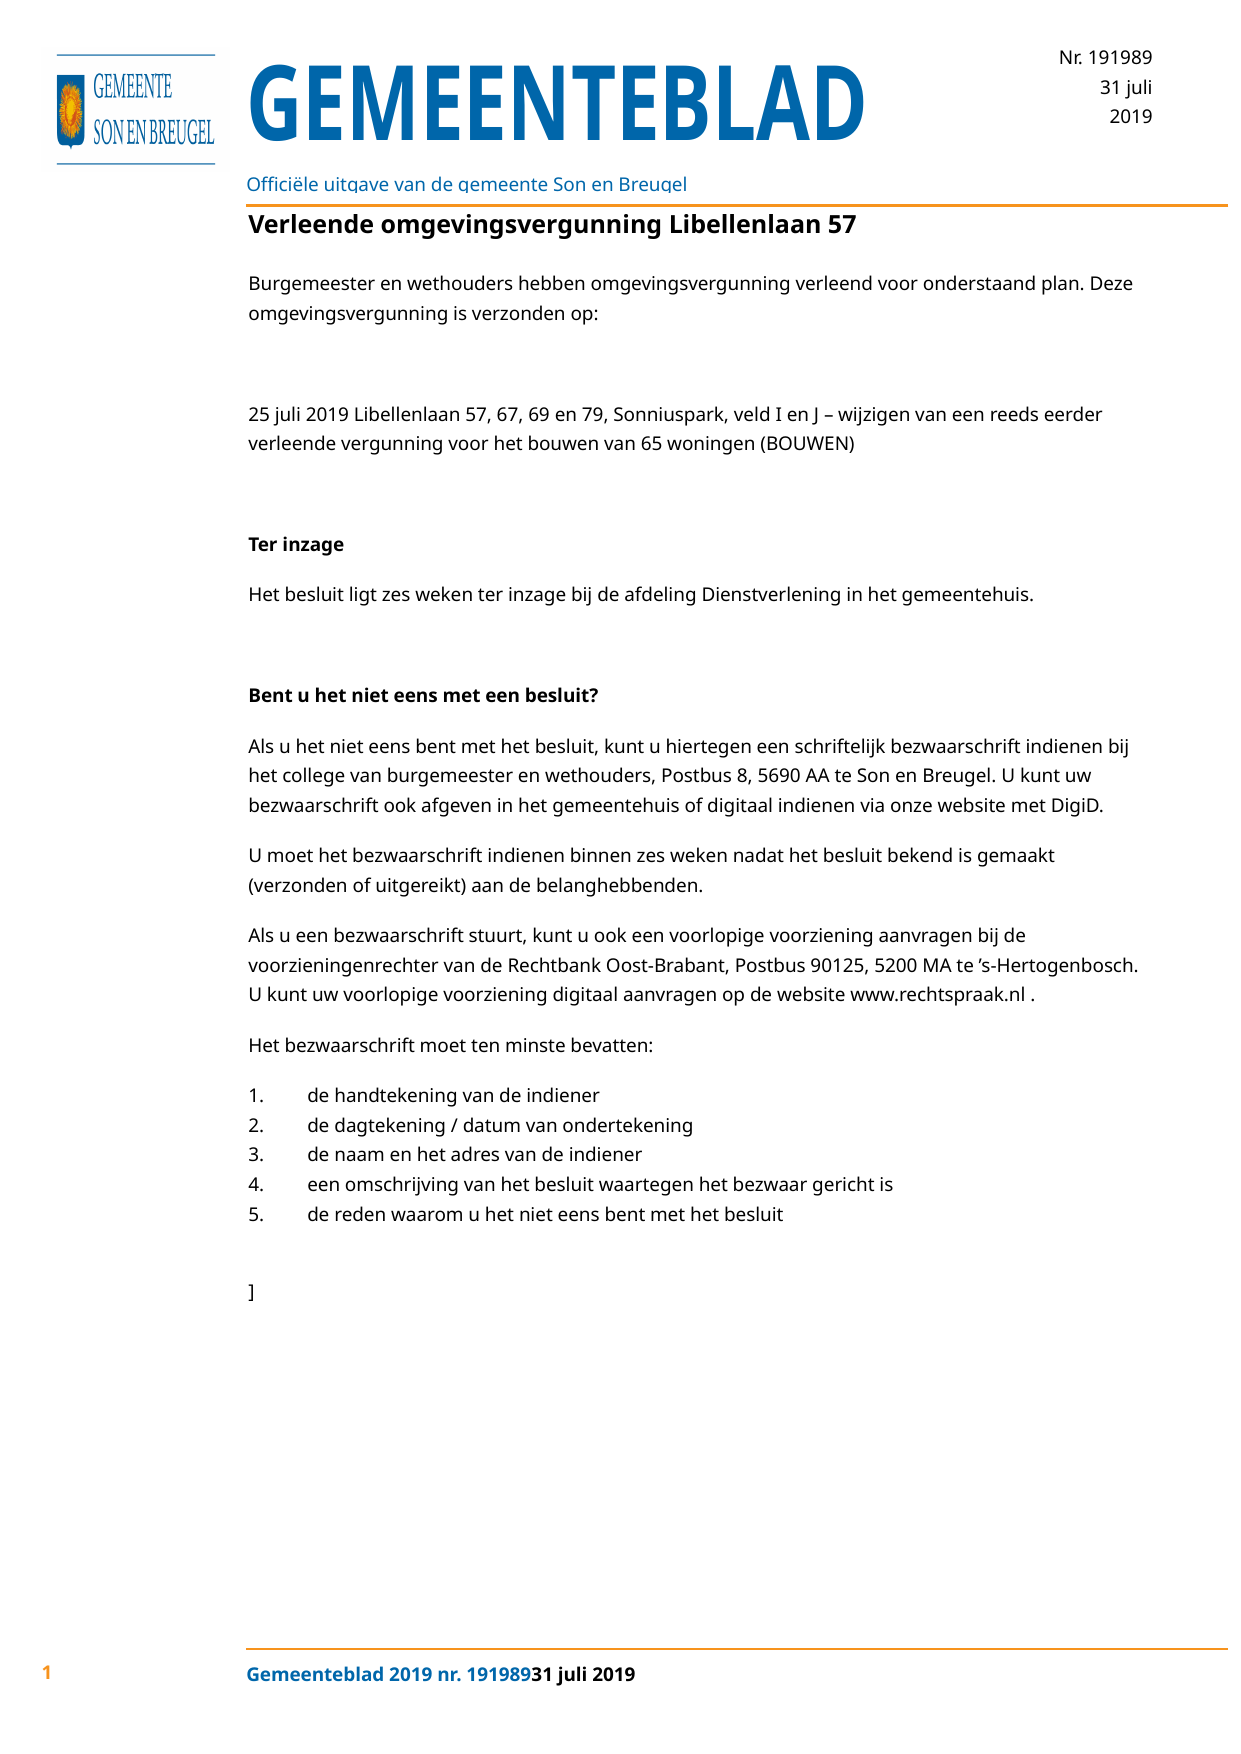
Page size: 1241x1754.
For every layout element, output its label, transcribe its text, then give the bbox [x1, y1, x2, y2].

text Als u het niet eens bent met het besluit, kunt u hiertegen een schriftelijk bezwaarschrift indienen bij het college van burgemeester en wethouders, Postbus 8, 5690 AA te Son en Breugel. U kunt uw bezwaarschrift ook afgeven in het gemeentehuis of digitaal indienen via onze website met DigiD. [248, 733, 1152, 818]
text Ter inzage [248, 531, 1152, 557]
text Verleende omgevingsvergunning Libellenlaan 57 [248, 207, 1152, 241]
text 25 juli 2019 Libellenlaan 57, 67, 69 en 79, Sonniuspark, veld I en J – wijzigen van een reeds eerder verleende vergunning voor het bouwen van 65 woningen (BOUWEN) [248, 401, 1152, 456]
list een omschrijving van het besluit waartegen het bezwaar gericht is [248, 1171, 1152, 1197]
list de dagtekening / datum van ondertekening [248, 1112, 1152, 1138]
list de reden waarom u het niet eens bent met het besluit [248, 1201, 1152, 1226]
text Als u een bezwaarschrift stuurt, kunt u ook een voorlopige voorziening aanvragen bij de voorzieningenrechter van de Rechtbank Oost-Brabant, Postbus 90125, 5200 MA te ’s-Hertogenbosch. U kunt uw voorlopige voorziening digitaal aanvragen op de website www.rechtspraak.nl . [248, 922, 1152, 1007]
text Bent u het niet eens met een besluit? [248, 682, 1152, 708]
list de naam en het adres van de indiener [248, 1142, 1152, 1167]
text Burgemeester en wethouders hebben omgevingsvergunning verleend voor onderstaand plan. Deze omgevingsvergunning is verzonden op: [248, 270, 1152, 326]
text U moet het bezwaarschrift indienen binnen zes weken nadat het besluit bekend is gemaakt (verzonden of uitgereikt) aan de belanghebbenden. [248, 842, 1152, 898]
text ] [248, 1278, 1152, 1304]
list de handtekening van de indiener [248, 1082, 1152, 1108]
picture [41, 47, 231, 172]
text Het besluit ligt zes weken ter inzage bij de afdeling Dienstverlening in het gemeentehuis. [248, 582, 1152, 607]
text Het bezwaarschrift moet ten minste bevatten: [248, 1032, 1152, 1058]
